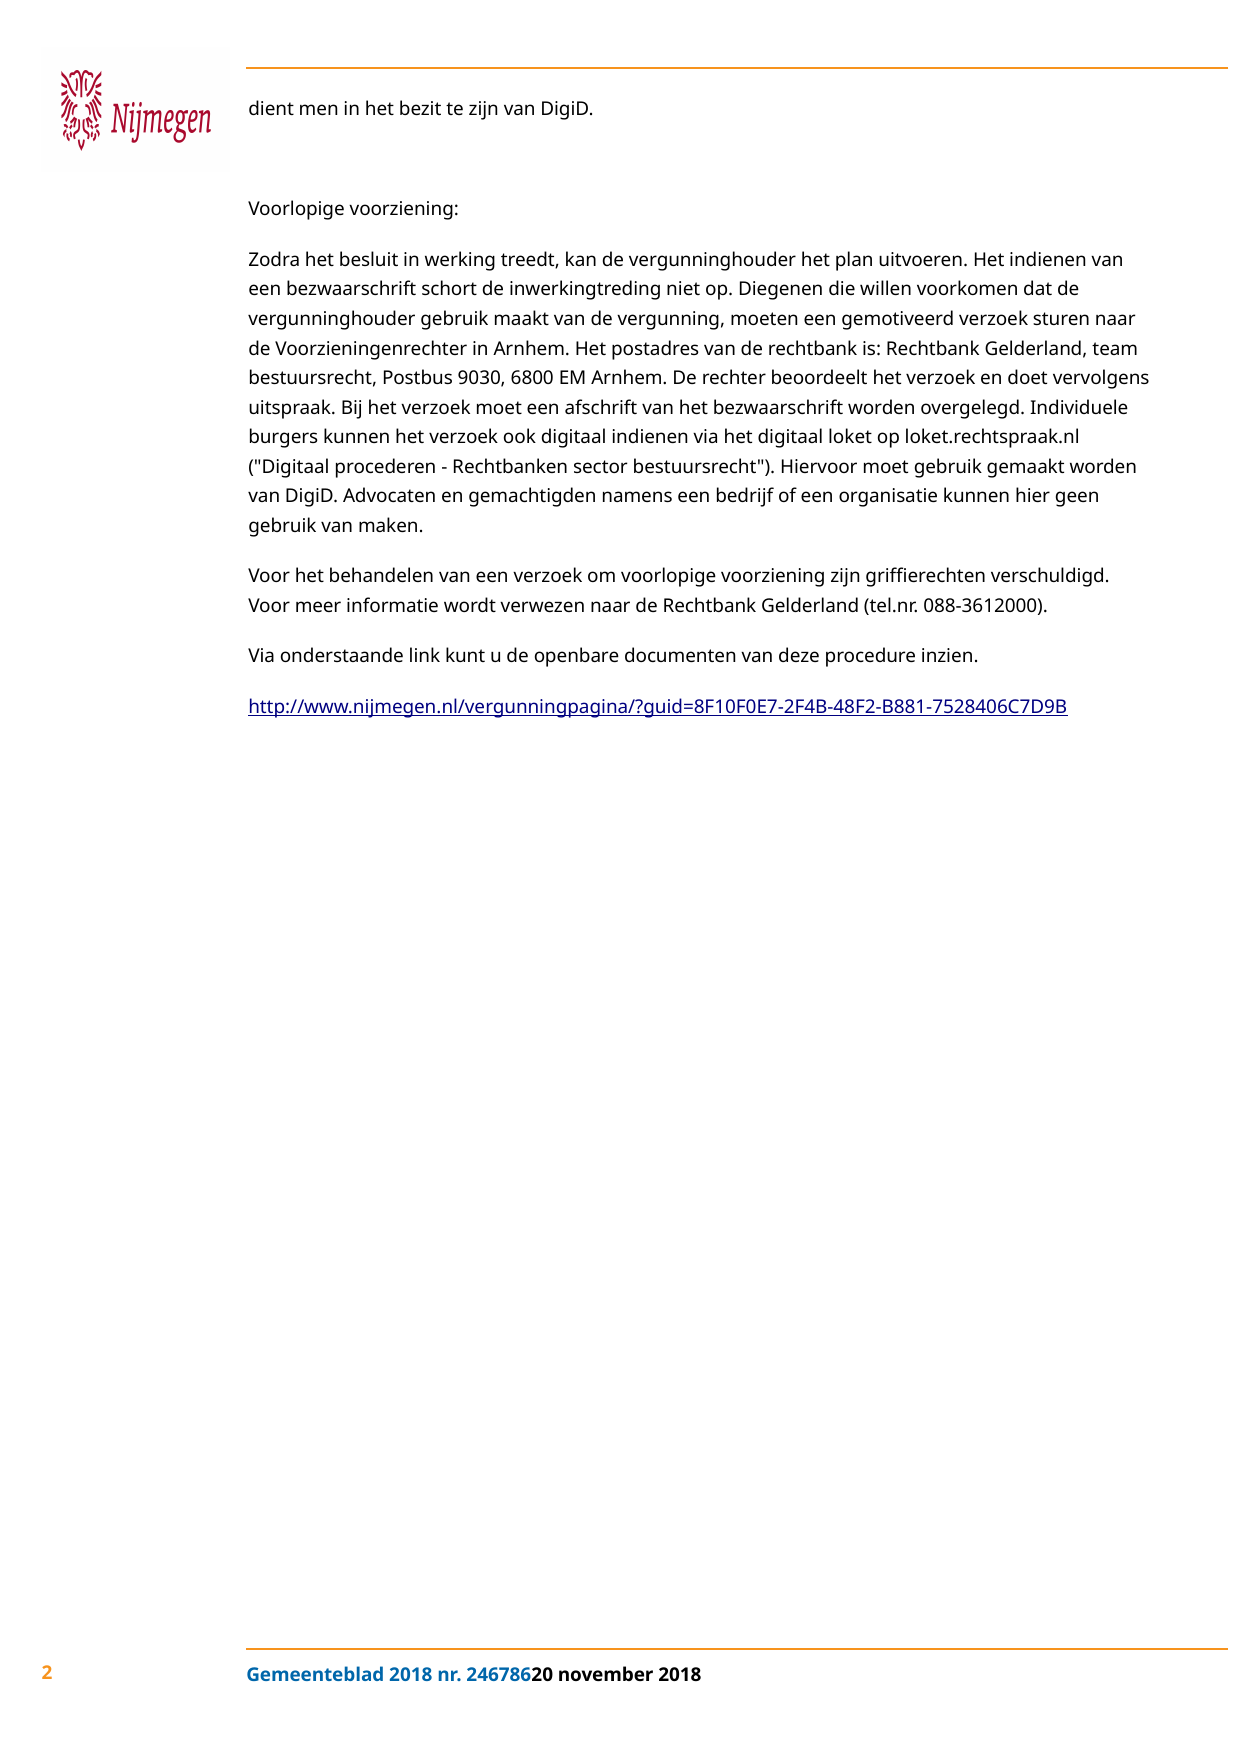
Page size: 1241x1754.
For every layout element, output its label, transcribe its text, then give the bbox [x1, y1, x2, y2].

text http://www.nijmegen.nl/vergunningpagina/?guid=8F10F0E7-2F4B-48F2-B881-7528406C7D9B [248, 693, 1152, 719]
text dient men in het bezit te zijn van DigiD. [248, 95, 1152, 121]
text Voor het behandelen van een verzoek om voorlopige voorziening zijn griffierechten verschuldigd. Voor meer informatie wordt verwezen naar de Rechtbank Gelderland (tel.nr. 088-3612000). [248, 563, 1152, 618]
picture [41, 47, 231, 172]
text Voorlopige voorziening: [248, 196, 1152, 221]
text Zodra het besluit in werking treedt, kan de vergunninghouder het plan uitvoeren. Het indienen van een bezwaarschrift schort de inwerkingtreding niet op. Diegenen die willen voorkomen dat de vergunninghouder gebruik maakt van de vergunning, moeten een gemotiveerd verzoek sturen naar de Voorzieningenrechter in Arnhem. Het postadres van de rechtbank is: Rechtbank Gelderland, team bestuursrecht, Postbus 9030, 6800 EM Arnhem. De rechter beoordeelt het verzoek en doet vervolgens uitspraak. Bij het verzoek moet een afschrift van het bezwaarschrift worden overgelegd. Individuele burgers kunnen het verzoek ook digitaal indienen via het digitaal loket op loket.rechtspraak.nl ("Digitaal procederen - Rechtbanken sector bestuursrecht"). Hiervoor moet gebruik gemaakt worden van DigiD. Advocaten en gemachtigden namens een bedrijf of een organisatie kunnen hier geen gebruik van maken. [248, 246, 1152, 538]
text Via onderstaande link kunt u de openbare documenten van deze procedure inzien. [248, 643, 1152, 668]
